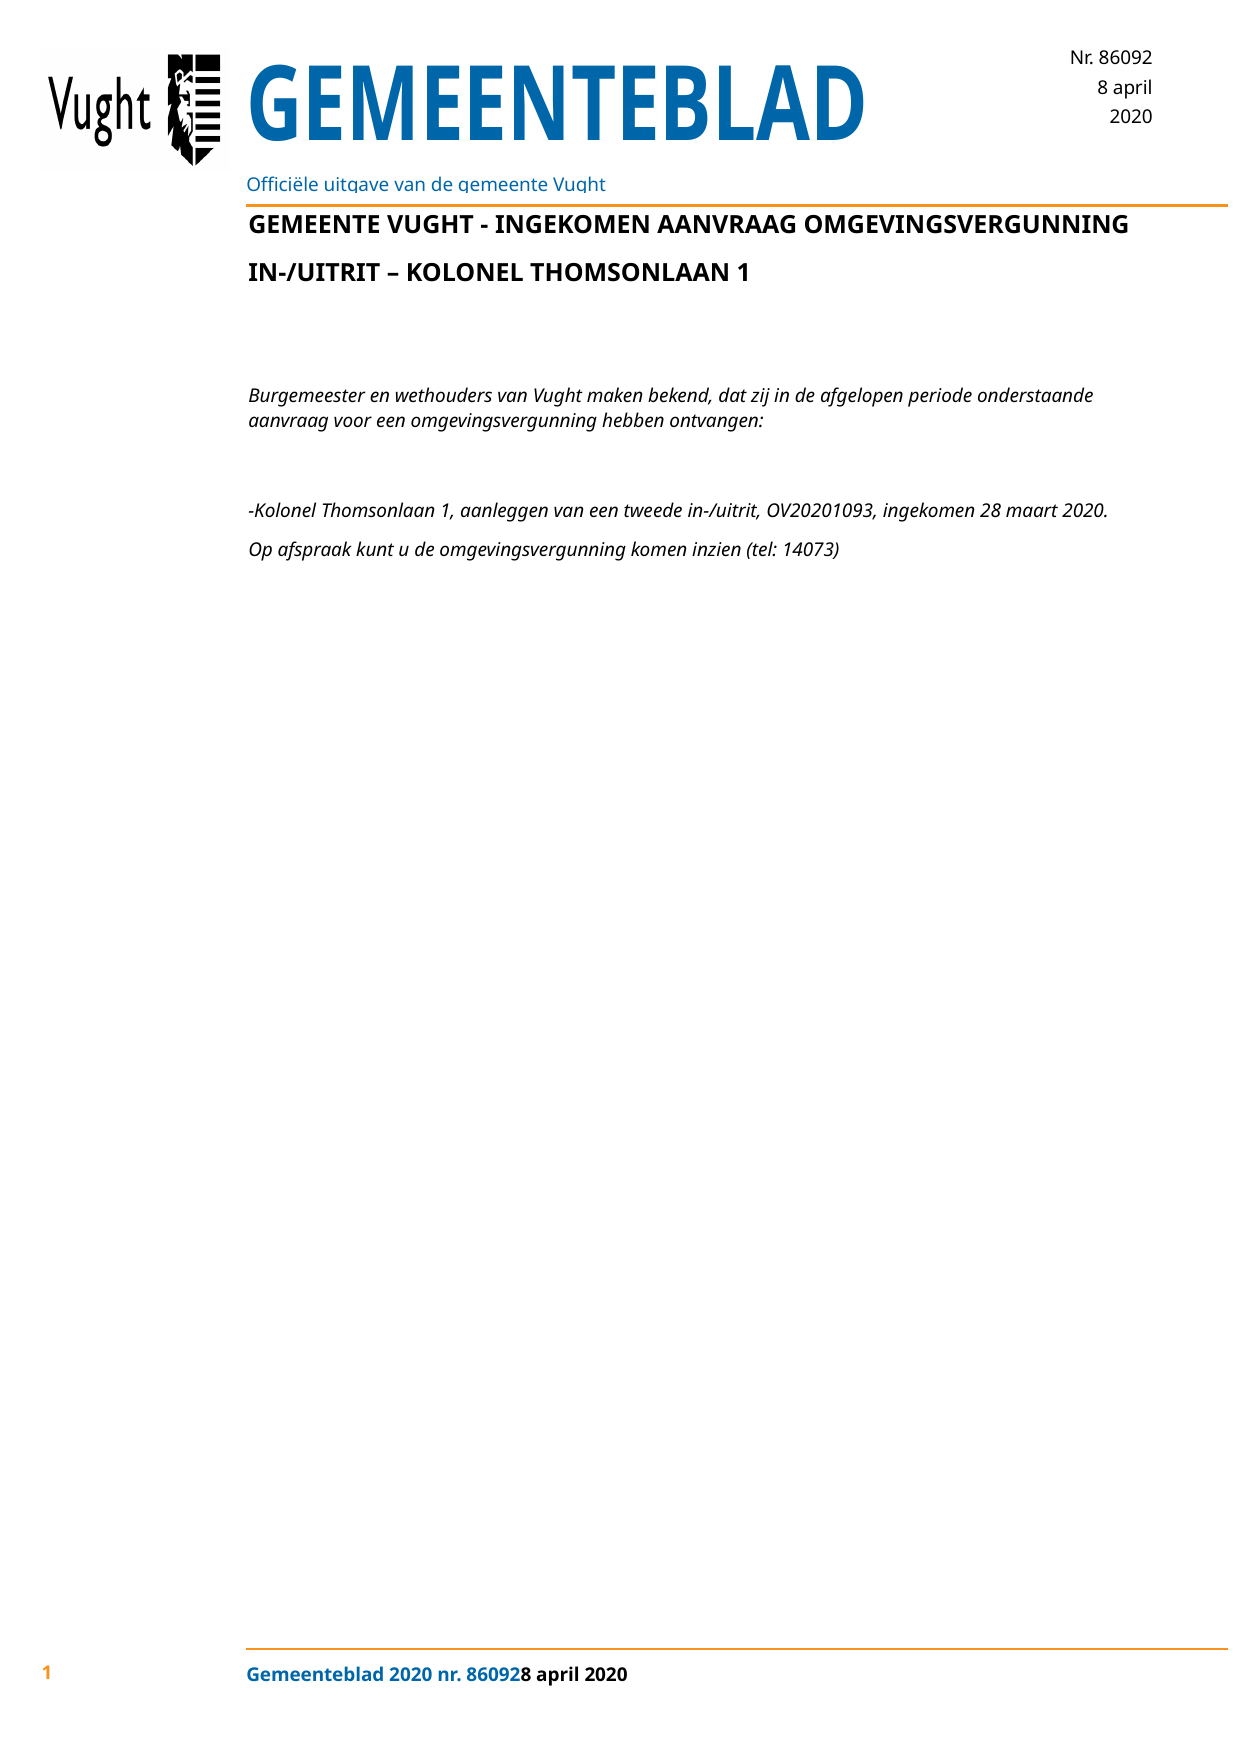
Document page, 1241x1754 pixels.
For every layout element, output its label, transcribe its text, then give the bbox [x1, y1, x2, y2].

text GEMEENTE VUGHT - INGEKOMEN AANVRAAG OMGEVINGSVERGUNNING IN-/UITRIT – KOLONEL THOMSONLAAN 1 [248, 207, 1152, 288]
picture [41, 47, 231, 172]
text Burgemeester en wethouders van Vught maken bekend, dat zij in de afgelopen periode onderstaande aanvraag voor een omgevingsvergunning hebben ontvangen: [248, 382, 1152, 433]
text -Kolonel Thomsonlaan 1, aanleggen van een tweede in-/uitrit, OV20201093, ingekomen 28 maart 2020. [248, 497, 1152, 523]
text Op afspraak kunt u de omgevingsvergunning komen inzien (tel: 14073) [248, 537, 1152, 562]
